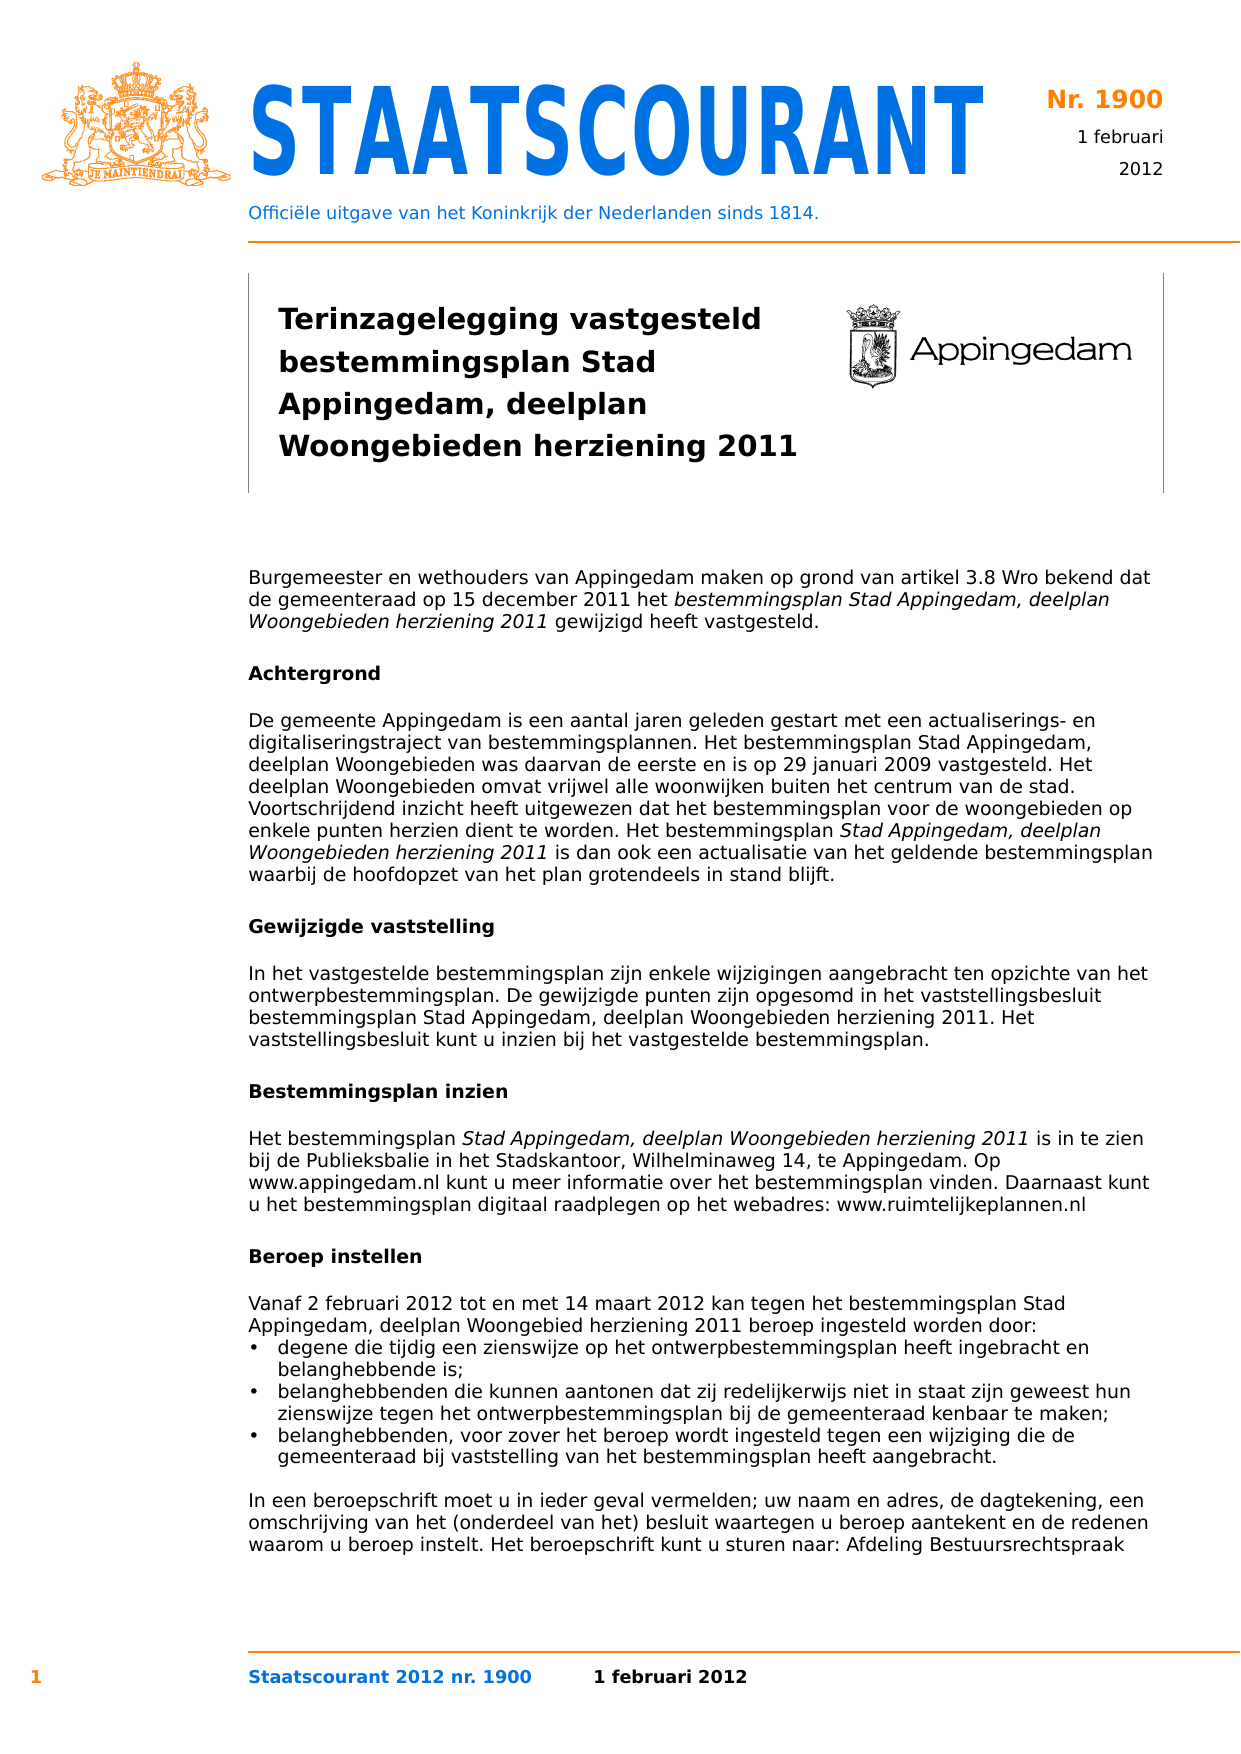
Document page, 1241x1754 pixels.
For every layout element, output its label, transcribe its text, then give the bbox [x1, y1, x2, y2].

table_cell Officiële uitgave van het Koninkrijk der Nederlanden sinds 1814. [248, 203, 1240, 241]
picture [844, 302, 1134, 391]
table_header Nr. 1900 [998, 62, 1240, 121]
subtitle Bestemmingsplan inzien [248, 1081, 1163, 1103]
text Het bestemmingsplan Stad Appingedam, deelplan Woongebieden herziening 2011 is in te zien bij de Publieksbalie in het Stadskantoor, Wilhelminaweg 14, te Appingedam. Op www.appingedam.nl kunt u meer informatie over het bestemmingsplan vinden. Daarnaast kunt u het bestemmingsplan digitaal raadplegen op het webadres: www.ruimtelijkeplannen.nl [248, 1128, 1163, 1216]
text In het vastgestelde bestemmingsplan zijn enkele wijzigingen aangebracht ten opzichte van het ontwerpbestemmingsplan. De gewijzigde punten zijn opgesomd in het vaststellingsbesluit bestemmingsplan Stad Appingedam, deelplan Woongebieden herziening 2011. Het vaststellingsbesluit kunt u inzien bij het vastgestelde bestemmingsplan. [248, 963, 1163, 1051]
subtitle Terinzagelegging vastgesteld bestemmingsplan Stad Appingedam, deelplan Woongebieden herziening 2011 [249, 273, 1163, 493]
table_header STAATSCOURANT [248, 62, 998, 203]
text Vanaf 2 februari 2012 tot en met 14 maart 2012 kan tegen het bestemmingsplan Stad Appingedam, deelplan Woongebied herziening 2011 beroep ingesteld worden door: [248, 1293, 1163, 1337]
text • belanghebbenden die kunnen aantonen dat zij redelijkerwijs niet in staat zijn geweest hun zienswijze tegen het ontwerpbestemmingsplan bij de gemeenteraad kenbaar te maken; [248, 1381, 1163, 1424]
subtitle Gewijzigde vaststelling [248, 916, 1163, 938]
subtitle Beroep instellen [248, 1246, 1163, 1268]
table_cell 1 februari [998, 121, 1240, 153]
text Burgemeester en wethouders van Appingedam maken op grond van artikel 3.8 Wro bekend dat de gemeenteraad op 15 december 2011 het bestemmingsplan Stad Appingedam, deelplan Woongebieden herziening 2011 gewijzigd heeft vastgesteld. [248, 567, 1163, 633]
text • degene die tijdig een zienswijze op het ontwerpbestemmingsplan heeft ingebracht en belanghebbende is; [248, 1337, 1163, 1381]
table_header [25, 62, 248, 241]
subtitle Achtergrond [248, 663, 1163, 685]
picture [41, 62, 231, 186]
table_cell 2012 [998, 153, 1240, 203]
text • belanghebbenden, voor zover het beroep wordt ingesteld tegen een wijziging die de gemeenteraad bij vaststelling van het bestemmingsplan heeft aangebracht. [248, 1424, 1163, 1468]
text In een beroepschrift moet u in ieder geval vermelden; uw naam en adres, de dagtekening, een omschrijving van het (onderdeel van het) besluit waartegen u beroep aantekent en de redenen waarom u beroep instelt. Het beroepschrift kunt u sturen naar: Afdeling Bestuursrechtspraak [248, 1490, 1163, 1556]
text De gemeente Appingedam is een aantal jaren geleden gestart met een actualiserings- en digitaliseringstraject van bestemmingsplannen. Het bestemmingsplan Stad Appingedam, deelplan Woongebieden was daarvan de eerste en is op 29 januari 2009 vastgesteld. Het deelplan Woongebieden omvat vrijwel alle woonwijken buiten het centrum van de stad. Voortschrijdend inzicht heeft uitgewezen dat het bestemmingsplan voor de woongebieden op enkele punten herzien dient te worden. Het bestemmingsplan Stad Appingedam, deelplan Woongebieden herziening 2011 is dan ook een actualisatie van het geldende bestemmingsplan waarbij de hoofdopzet van het plan grotendeels in stand blijft. [248, 710, 1163, 886]
